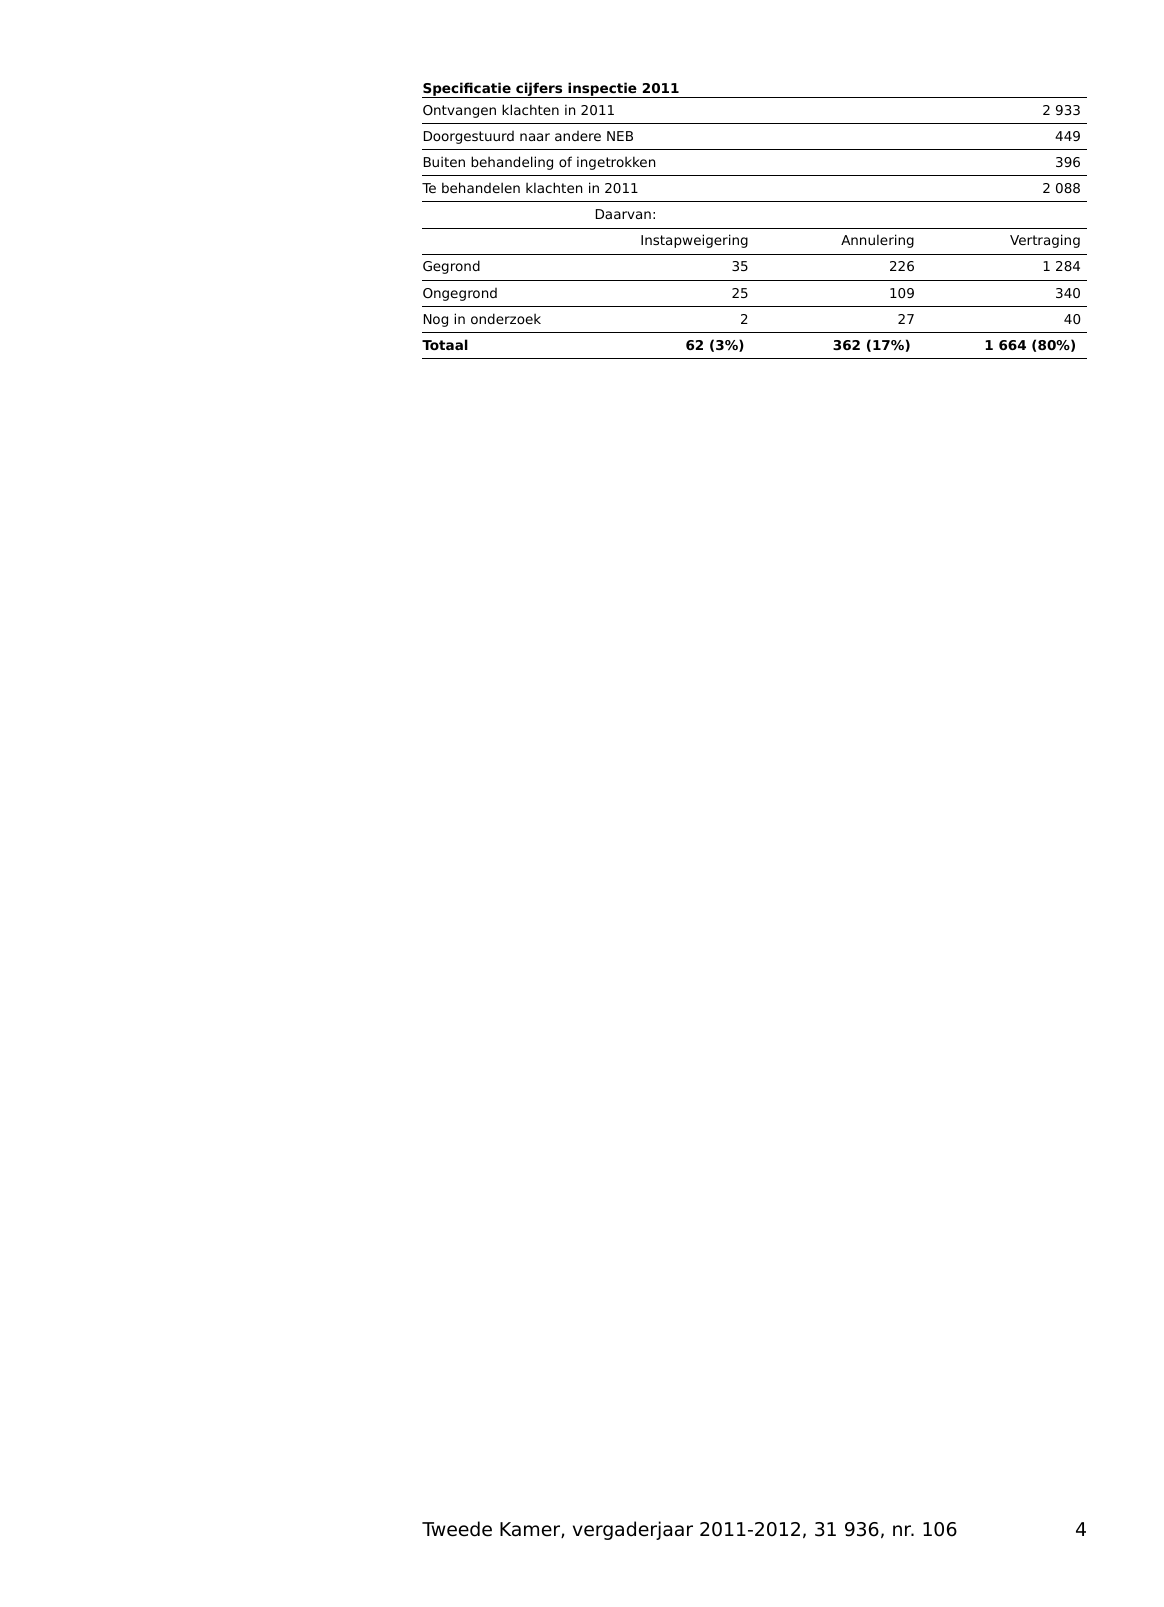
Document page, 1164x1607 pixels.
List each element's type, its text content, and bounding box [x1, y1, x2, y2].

table_cell Buiten behandeling of ingetrokken [422, 150, 754, 175]
table_cell Totaal [422, 333, 588, 358]
table_cell Nog in onderzoek [422, 307, 588, 332]
table_cell 40 [921, 307, 1087, 332]
table_cell 340 [921, 281, 1087, 306]
table_cell 27 [754, 307, 921, 332]
table_cell 2 [588, 307, 754, 332]
table_cell 25 [588, 281, 754, 306]
table_cell Daarvan: [588, 202, 1087, 227]
table_cell 226 [754, 255, 921, 280]
table_cell [422, 229, 588, 253]
table_cell [422, 202, 588, 227]
table_cell Gegrond [422, 255, 588, 280]
table_cell 35 [588, 255, 754, 280]
table_cell Doorgestuurd naar andere NEB [422, 124, 754, 149]
table_cell 1 664 (80%) [921, 333, 1087, 358]
table_cell 449 [754, 124, 1087, 149]
table_cell 1 284 [921, 255, 1087, 280]
table_header Specificatie cijfers inspectie 2011 [422, 81, 1087, 97]
table_cell Instapweigering [588, 229, 754, 253]
table_cell Vertraging [921, 229, 1087, 253]
table_cell 362 (17%) [754, 333, 921, 358]
table_cell 2 933 [754, 98, 1087, 123]
table_cell 2 088 [754, 176, 1087, 201]
table_cell Annulering [754, 229, 921, 253]
table_cell 109 [754, 281, 921, 306]
table_cell 396 [754, 150, 1087, 175]
table_cell 62 (3%) [588, 333, 754, 358]
table_cell Ongegrond [422, 281, 588, 306]
table_cell Ontvangen klachten in 2011 [422, 98, 754, 123]
table_cell Te behandelen klachten in 2011 [422, 176, 754, 201]
